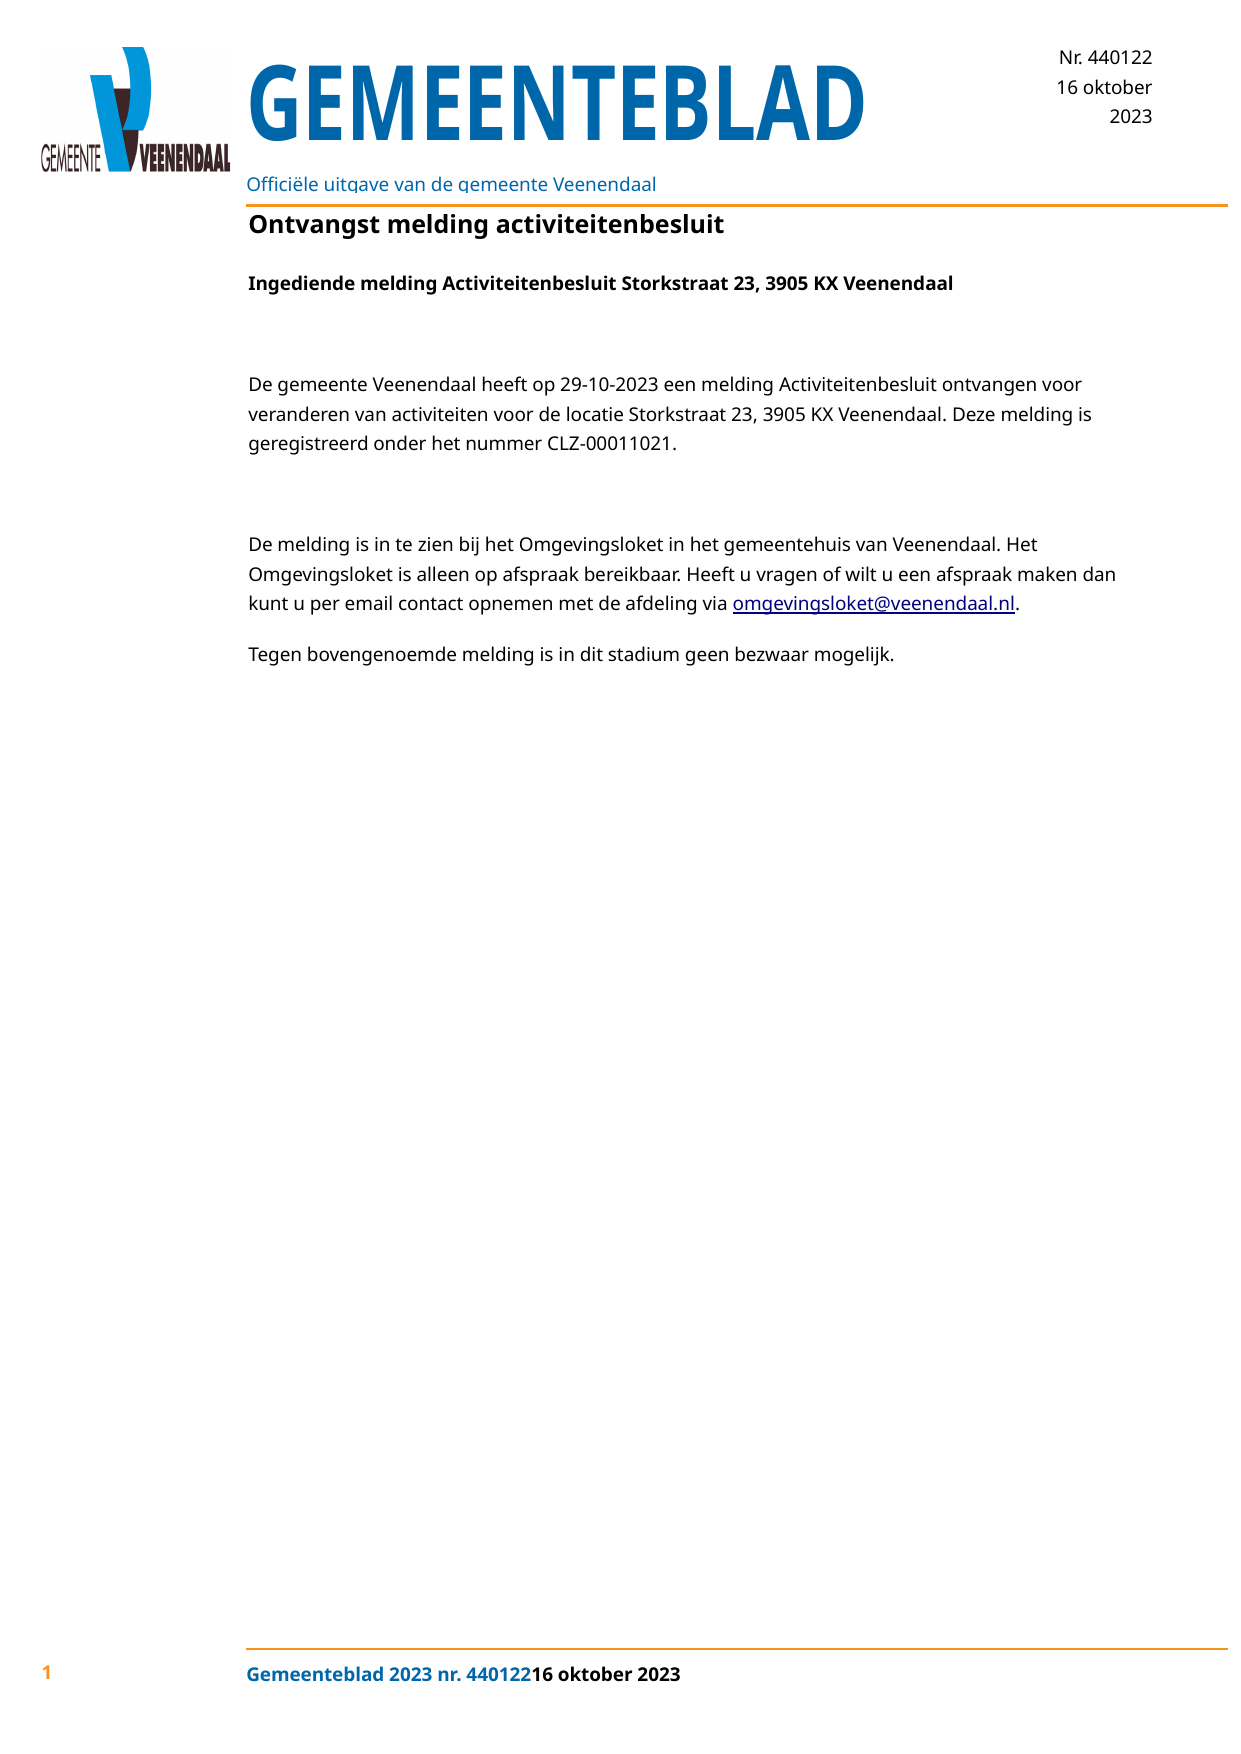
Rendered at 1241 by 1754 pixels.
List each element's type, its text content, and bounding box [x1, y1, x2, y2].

picture [123, 47, 231, 172]
text Tegen bovengenoemde melding is in dit stadium geen bezwaar mogelijk. [248, 641, 1152, 666]
text Ontvangst melding activiteitenbesluit [248, 207, 1152, 241]
text De melding is in te zien bij het Omgevingsloket in het gemeentehuis van Veenendaal. Het Omgevingsloket is alleen op afspraak bereikbaar. Heeft u vragen of wilt u een afspraak maken dan kunt u per email contact opnemen met de afdeling via omgevingsloket@veenendaal.nl. [248, 531, 1152, 616]
text Ingediende melding Activiteitenbesluit Storkstraat 23, 3905 KX Veenendaal [248, 270, 1152, 296]
text De gemeente Veenendaal heeft op 29-10-2023 een melding Activiteitenbesluit ontvangen voor veranderen van activiteiten voor de locatie Storkstraat 23, 3905 KX Veenendaal. Deze melding is geregistreerd onder het nummer CLZ-00011021. [248, 371, 1152, 456]
picture [41, 47, 130, 172]
